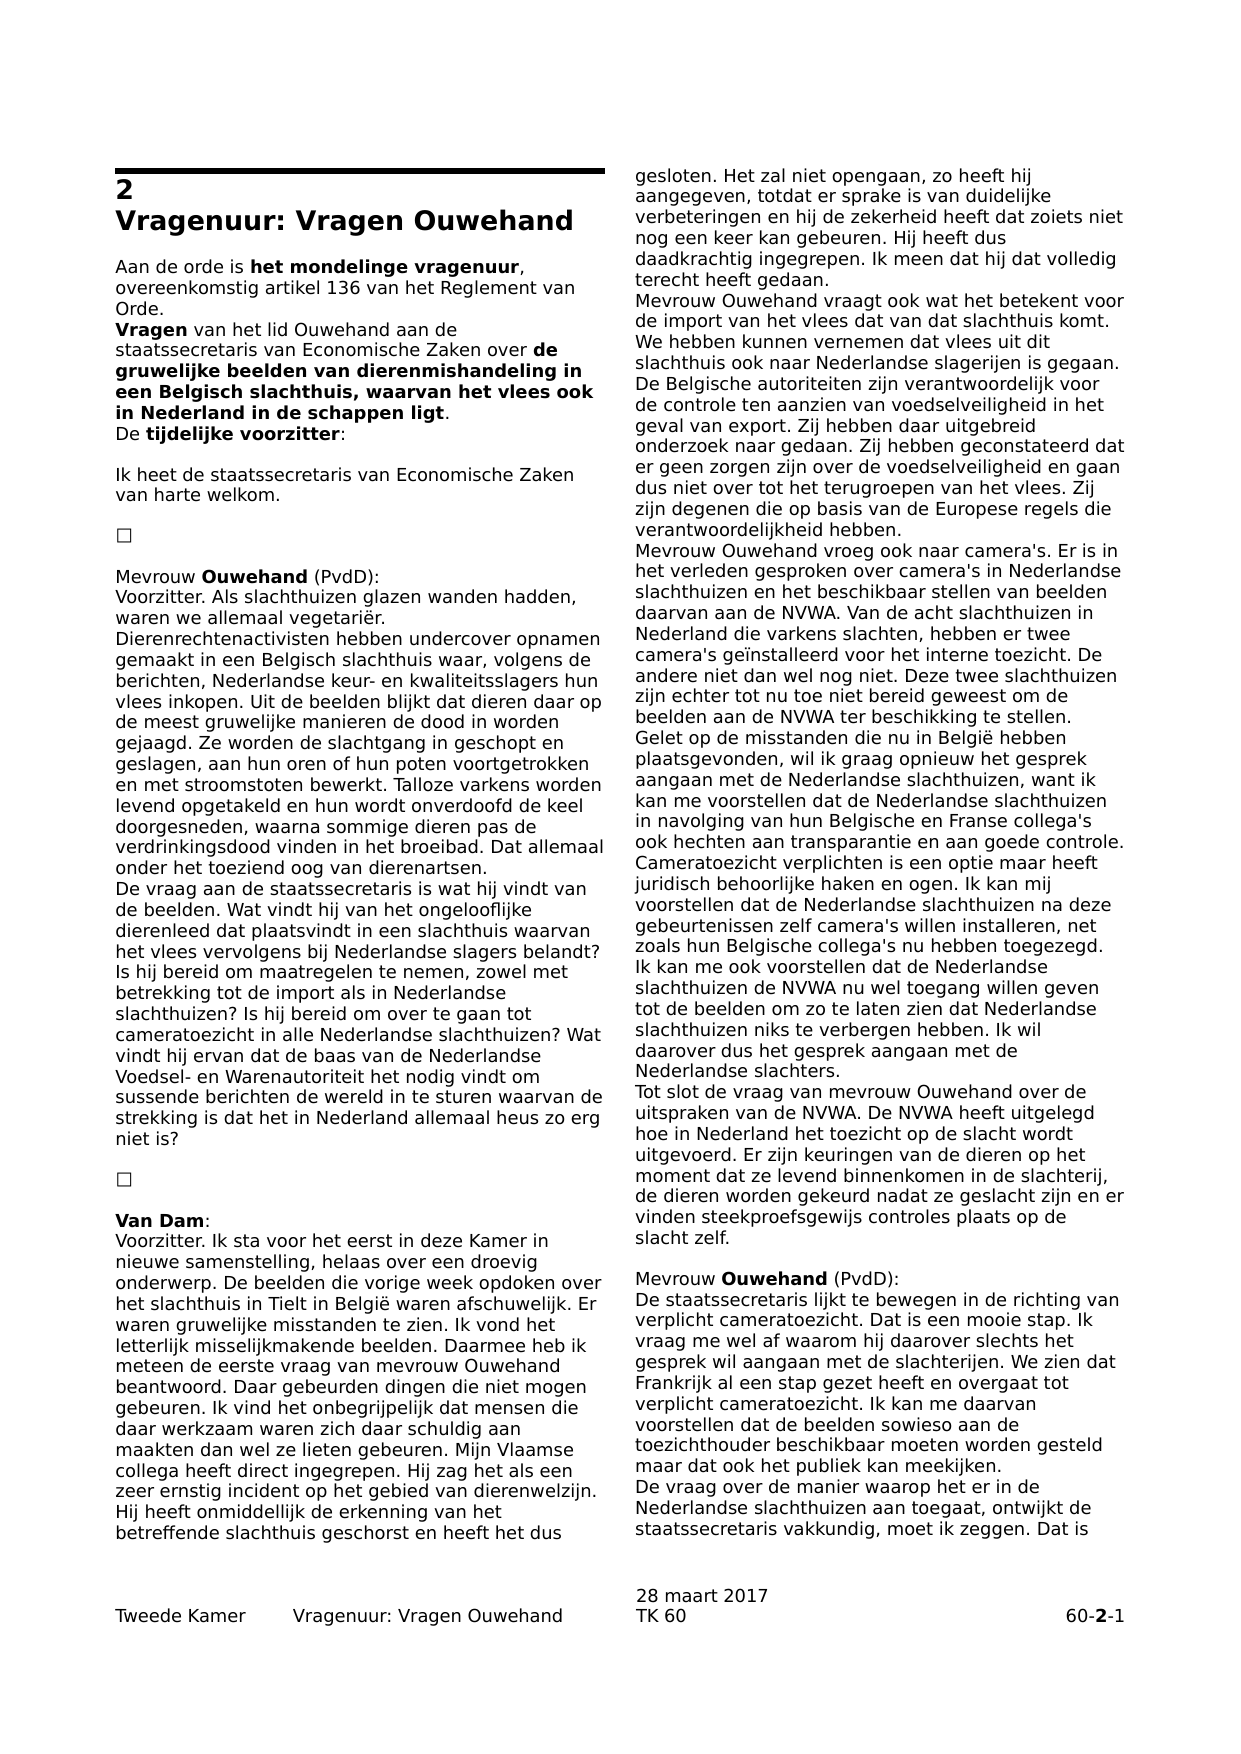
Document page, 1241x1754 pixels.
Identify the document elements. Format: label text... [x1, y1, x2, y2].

text Mevrouw Ouwehand (PvdD): [115, 567, 605, 587]
text Tot slot de vraag van mevrouw Ouwehand over de uitspraken van de NVWA. De NVWA heeft uitgelegd hoe in Nederland het toezicht op de slacht wordt uitgevoerd. Er zijn keuringen van de dieren op het moment dat ze levend binnenkomen in de slachterij, de dieren worden gekeurd nadat ze geslacht zijn en er vinden steekproefsgewijs controles plaats op de slacht zelf. [635, 1082, 1125, 1249]
text Voorzitter. Als slachthuizen glazen wanden hadden, waren we allemaal vegetariër. Dierenrechtenactivisten hebben undercover opnamen gemaakt in een Belgisch slachthuis waar, volgens de berichten, Nederlandse keur- en kwaliteitsslagers hun vlees inkopen. Uit de beelden blijkt dat dieren daar op de meest gruwelijke manieren de dood in worden gejaagd. Ze worden de slachtgang in geschopt en geslagen, aan hun oren of hun poten voortgetrokken en met stroomstoten bewerkt. Talloze varkens worden levend opgetakeld en hun wordt onverdoofd de keel doorgesneden, waarna sommige dieren pas de verdrinkingsdood vinden in het broeibad. Dat allemaal onder het toeziend oog van dierenartsen. [115, 587, 605, 879]
text Ik heet de staatssecretaris van Economische Zaken van harte welkom. [115, 464, 605, 506]
text Van Dam: [115, 1211, 605, 1231]
text Mevrouw Ouwehand (PvdD): [635, 1269, 1125, 1289]
text De staatssecretaris lijkt te bewegen in de richting van verplicht cameratoezicht. Dat is een mooie stap. Ik vraag me wel af waarom hij daarover slechts het gesprek wil aangaan met de slachterijen. We zien dat Frankrijk al een stap gezet heeft en overgaat tot verplicht cameratoezicht. Ik kan me daarvan voorstellen dat de beelden sowieso aan de toezichthouder beschikbaar moeten worden gesteld maar dat ook het publiek kan meekijken. [635, 1289, 1125, 1477]
text gesloten. Het zal niet opengaan, zo heeft hij aangegeven, totdat er sprake is van duidelijke verbeteringen en hij de zekerheid heeft dat zoiets niet nog een keer kan gebeuren. Hij heeft dus daadkrachtig ingegrepen. Ik meen dat hij dat volledig terecht heeft gedaan. [635, 165, 1125, 290]
text De vraag over de manier waarop het er in de Nederlandse slachthuizen aan toegaat, ontwijkt de staatssecretaris vakkundig, moet ik zeggen. Dat is [635, 1477, 1125, 1539]
text De vraag aan de staatssecretaris is wat hij vindt van de beelden. Wat vindt hij van het ongelooflijke dierenleed dat plaatsvindt in een slachthuis waarvan het vlees vervolgens bij Nederlandse slagers belandt? Is hij bereid om maatregelen te nemen, zowel met betrekking tot de import als in Nederlandse slachthuizen? Is hij bereid om over te gaan tot cameratoezicht in alle Nederlandse slachthuizen? Wat vindt hij ervan dat de baas van de Nederlandse Voedsel- en Warenautoriteit het nodig vindt om sussende berichten de wereld in te sturen waarvan de strekking is dat het in Nederland allemaal heus zo erg niet is? [115, 879, 605, 1150]
title 2 Vragenuur: Vragen Ouwehand [115, 174, 605, 237]
text Mevrouw Ouwehand vraagt ook wat het betekent voor de import van het vlees dat van dat slachthuis komt. We hebben kunnen vernemen dat vlees uit dit slachthuis ook naar Nederlandse slagerijen is gegaan. De Belgische autoriteiten zijn verantwoordelijk voor de controle ten aanzien van voedselveiligheid in het geval van export. Zij hebben daar uitgebreid onderzoek naar gedaan. Zij hebben geconstateerd dat er geen zorgen zijn over de voedselveiligheid en gaan dus niet over tot het terugroepen van het vlees. Zij zijn degenen die op basis van de Europese regels die verantwoordelijkheid hebben. [635, 290, 1125, 540]
text Voorzitter. Ik sta voor het eerst in deze Kamer in nieuwe samenstelling, helaas over een droevig onderwerp. De beelden die vorige week opdoken over het slachthuis in Tielt in België waren afschuwelijk. Er waren gruwelijke misstanden te zien. Ik vond het letterlijk misselijkmakende beelden. Daarmee heb ik meteen de eerste vraag van mevrouw Ouwehand beantwoord. Daar gebeurden dingen die niet mogen gebeuren. Ik vind het onbegrijpelijk dat mensen die daar werkzaam waren zich daar schuldig aan maakten dan wel ze lieten gebeuren. Mijn Vlaamse collega heeft direct ingegrepen. Hij zag het als een zeer ernstig incident op het gebied van dierenwelzijn. Hij heeft onmiddellijk de erkenning van het betreffende slachthuis geschorst en heeft het dus [115, 1231, 605, 1544]
text ⬜ [115, 526, 605, 547]
text Aan de orde is het mondelinge vragenuur, overeenkomstig artikel 136 van het Reglement van Orde. [115, 257, 605, 319]
text Vragen van het lid Ouwehand aan de staatssecretaris van Economische Zaken over de gruwelijke beelden van dierenmishandeling in een Belgisch slachthuis, waarvan het vlees ook in Nederland in de schappen ligt. [115, 319, 605, 423]
text ⬜ [115, 1170, 605, 1191]
text De tijdelijke voorzitter: [115, 423, 605, 444]
text Mevrouw Ouwehand vroeg ook naar camera's. Er is in het verleden gesproken over camera's in Nederlandse slachthuizen en het beschikbaar stellen van beelden daarvan aan de NVWA. Van de acht slachthuizen in Nederland die varkens slachten, hebben er twee camera's geïnstalleerd voor het interne toezicht. De andere niet dan wel nog niet. Deze twee slachthuizen zijn echter tot nu toe niet bereid geweest om de beelden aan de NVWA ter beschikking te stellen. Gelet op de misstanden die nu in België hebben plaatsgevonden, wil ik graag opnieuw het gesprek aangaan met de Nederlandse slachthuizen, want ik kan me voorstellen dat de Nederlandse slachthuizen in navolging van hun Belgische en Franse collega's ook hechten aan transparantie en aan goede controle. Cameratoezicht verplichten is een optie maar heeft juridisch behoorlijke haken en ogen. Ik kan mij voorstellen dat de Nederlandse slachthuizen na deze gebeurtenissen zelf camera's willen installeren, net zoals hun Belgische collega's nu hebben toegezegd. Ik kan me ook voorstellen dat de Nederlandse slachthuizen de NVWA nu wel toegang willen geven tot de beelden om zo te laten zien dat Nederlandse slachthuizen niks te verbergen hebben. Ik wil daarover dus het gesprek aangaan met de Nederlandse slachters. [635, 540, 1125, 1082]
